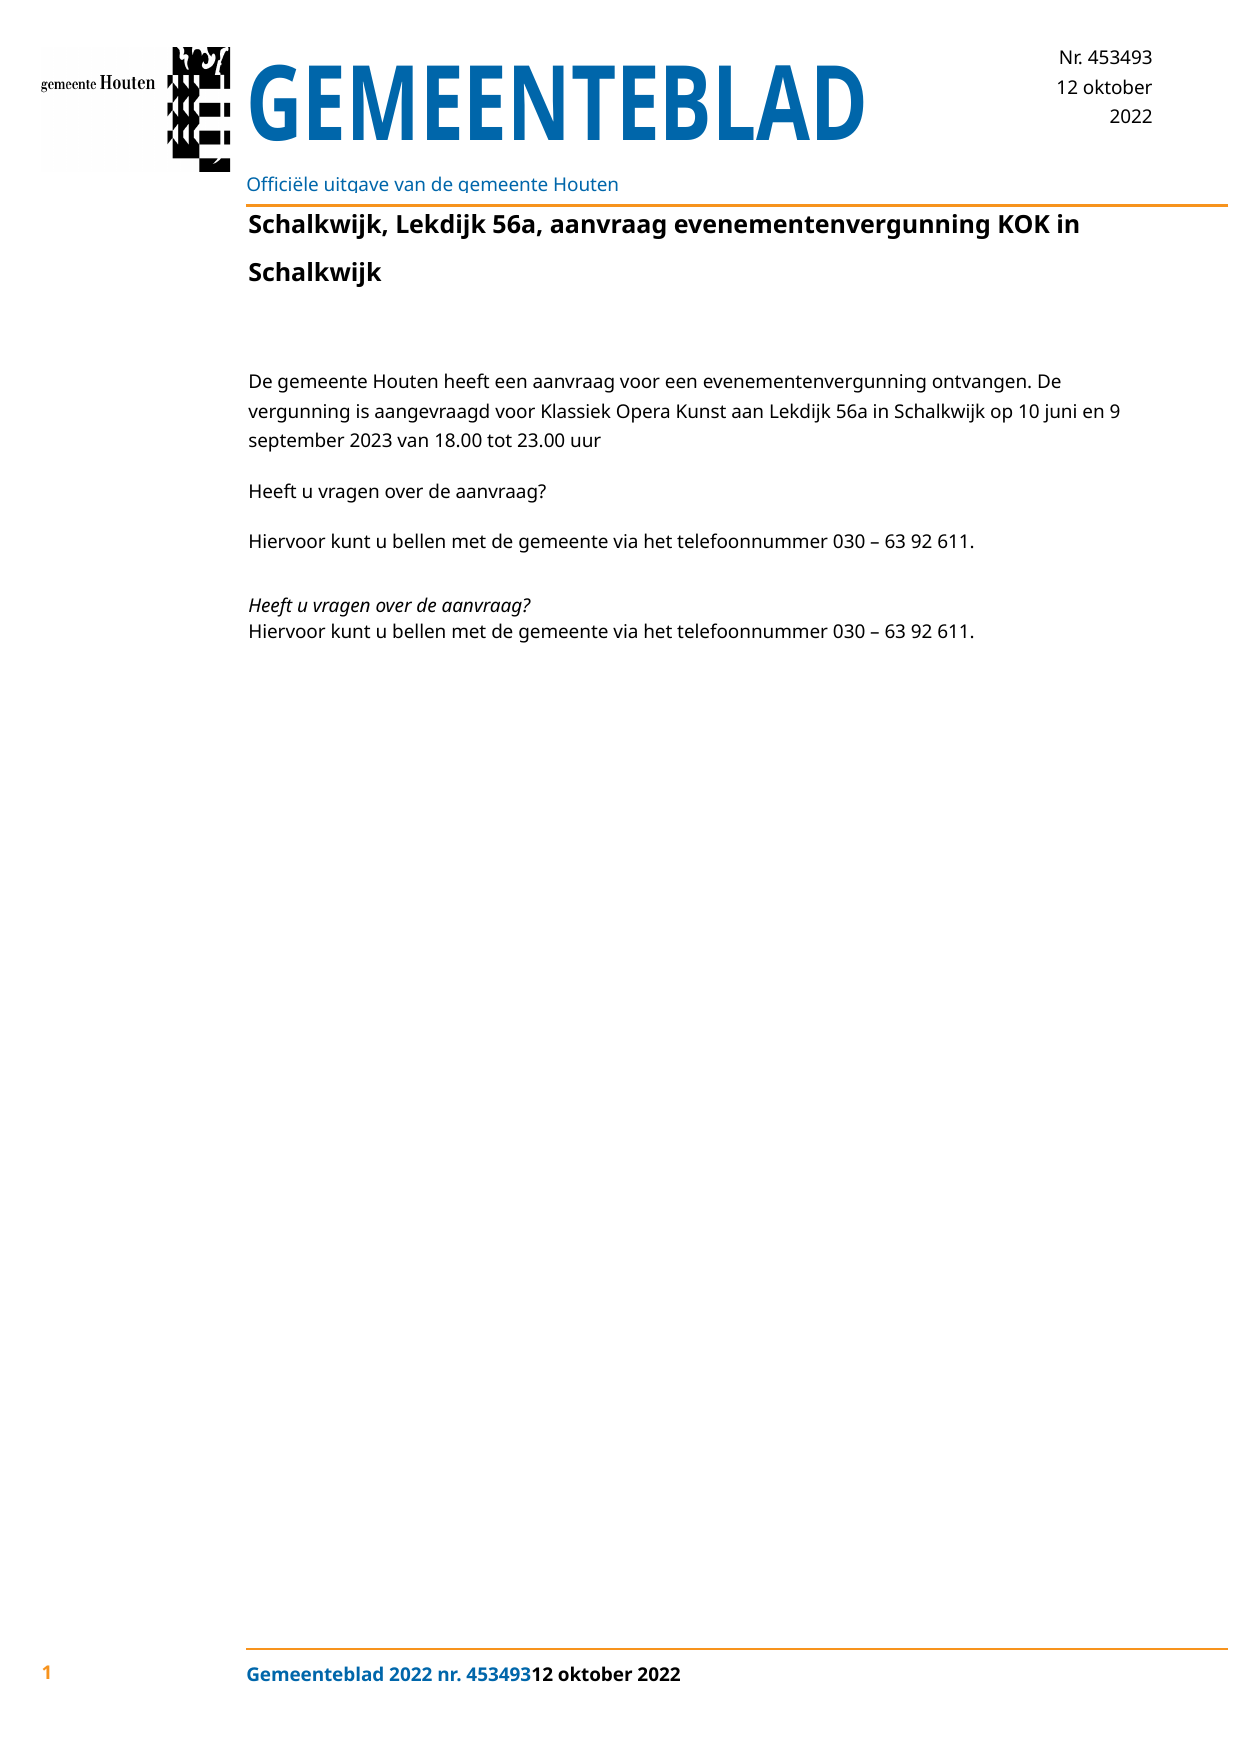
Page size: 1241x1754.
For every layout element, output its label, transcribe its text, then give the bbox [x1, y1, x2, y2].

text Schalkwijk, Lekdijk 56a, aanvraag evenementenvergunning KOK in Schalkwijk [248, 207, 1152, 288]
text Heeft u vragen over de aanvraag? [248, 592, 1152, 618]
text Heeft u vragen over de aanvraag? [248, 478, 1152, 504]
text Hiervoor kunt u bellen met de gemeente via het telefoonnummer 030 – 63 92 611. [248, 528, 1152, 554]
picture [41, 47, 231, 172]
text Hiervoor kunt u bellen met de gemeente via het telefoonnummer 030 – 63 92 611. [248, 618, 1152, 644]
text De gemeente Houten heeft een aanvraag voor een evenementenvergunning ontvangen. De vergunning is aangevraagd voor Klassiek Opera Kunst aan Lekdijk 56a in Schalkwijk op 10 juni en 9 september 2023 van 18.00 tot 23.00 uur [248, 368, 1152, 453]
